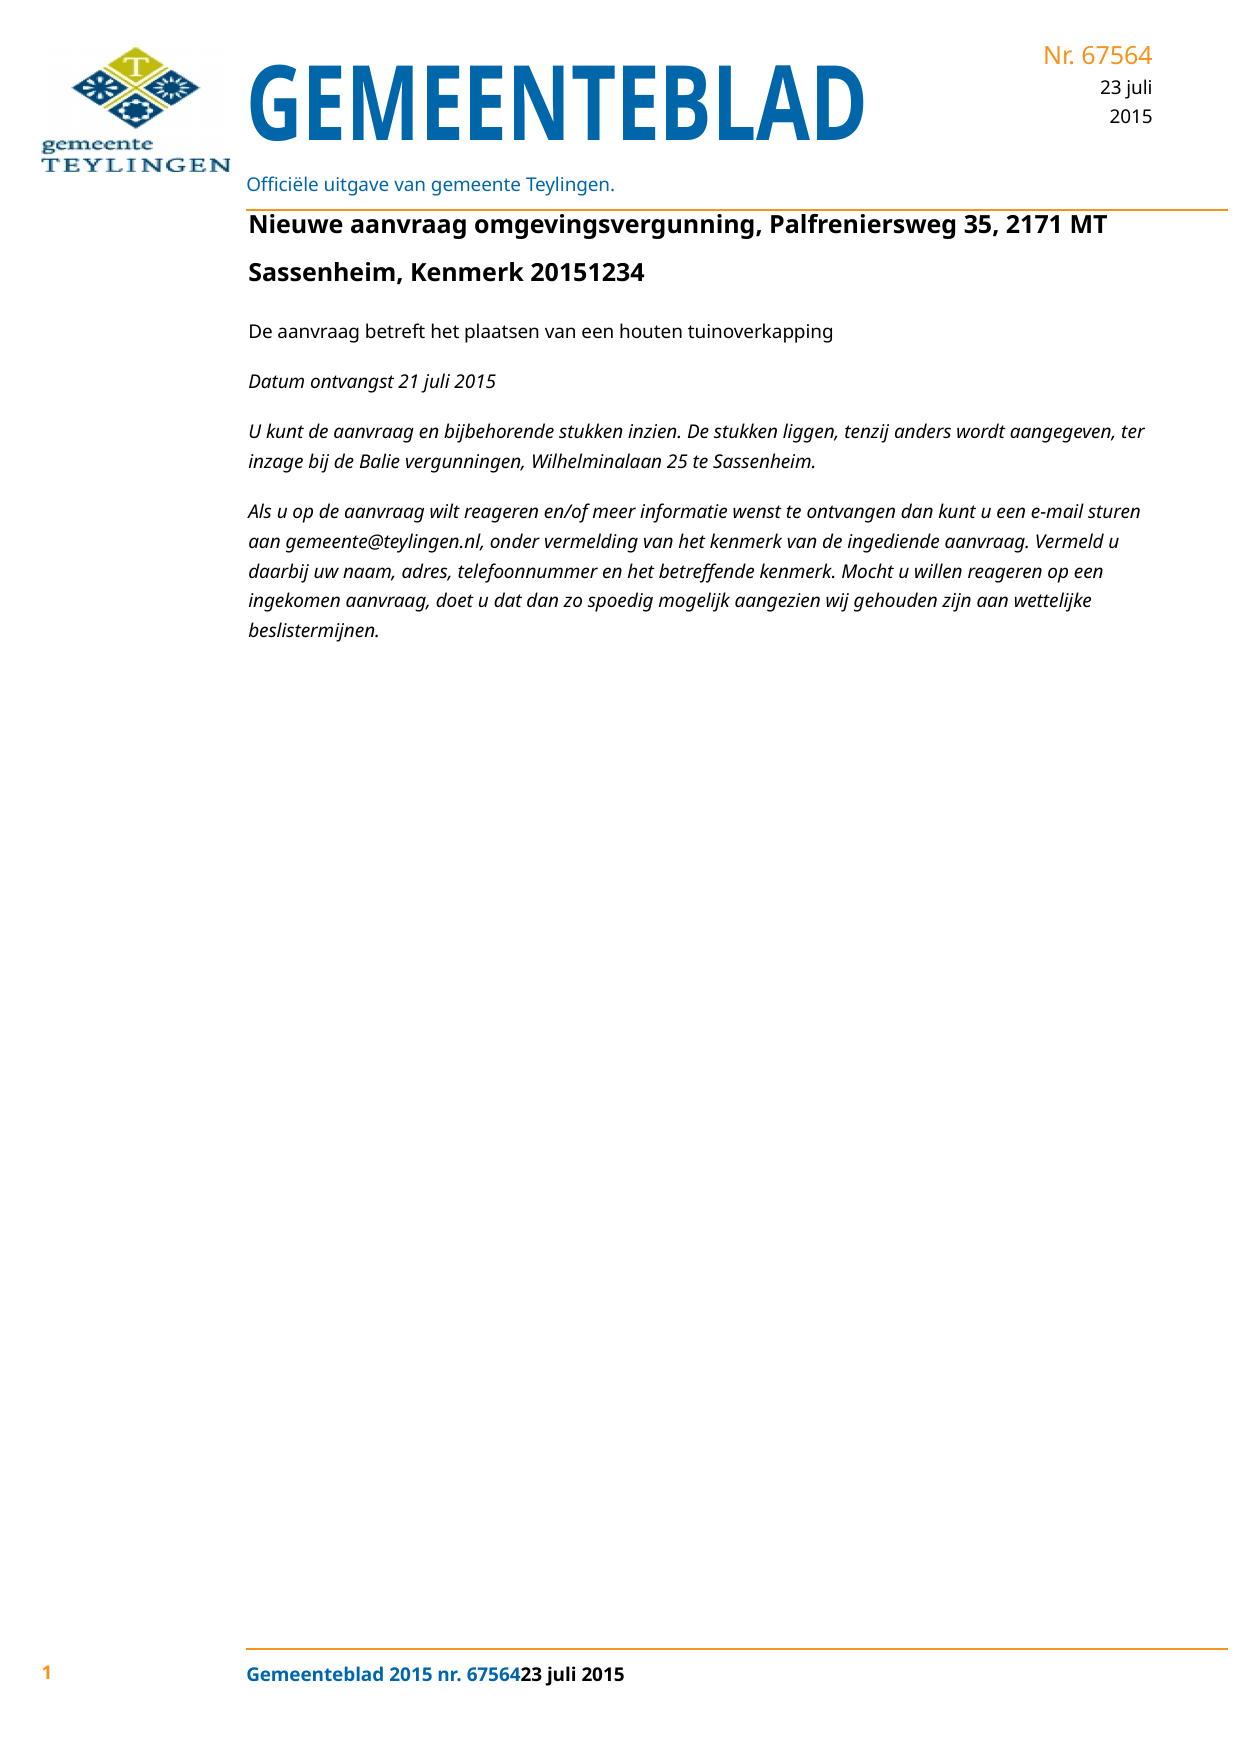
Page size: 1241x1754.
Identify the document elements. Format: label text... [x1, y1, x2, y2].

text Nieuwe aanvraag omgevingsvergunning, Palfreniersweg 35, 2171 MT Sassenheim, Kenmerk 20151234 [248, 211, 1152, 288]
text Datum ontvangst 21 juli 2015 [248, 368, 1152, 394]
text De aanvraag betreft het plaatsen van een houten tuinoverkapping [248, 318, 1152, 344]
picture [41, 47, 231, 172]
text Als u op de aanvraag wilt reageren en/of meer informatie wenst te ontvangen dan kunt u een e-mail sturen aan gemeente@teylingen.nl, onder vermelding van het kenmerk van de ingediende aanvraag. Vermeld u daarbij uw naam, adres, telefoonnummer en het betreffende kenmerk. Mocht u willen reageren op een ingekomen aanvraag, doet u dat dan zo spoedig mogelijk aangezien wij gehouden zijn aan wettelijke beslistermijnen. [248, 499, 1152, 643]
text U kunt de aanvraag en bijbehorende stukken inzien. De stukken liggen, tenzij anders wordt aangegeven, ter inzage bij de Balie vergunningen, Wilhelminalaan 25 te Sassenheim. [248, 419, 1152, 474]
